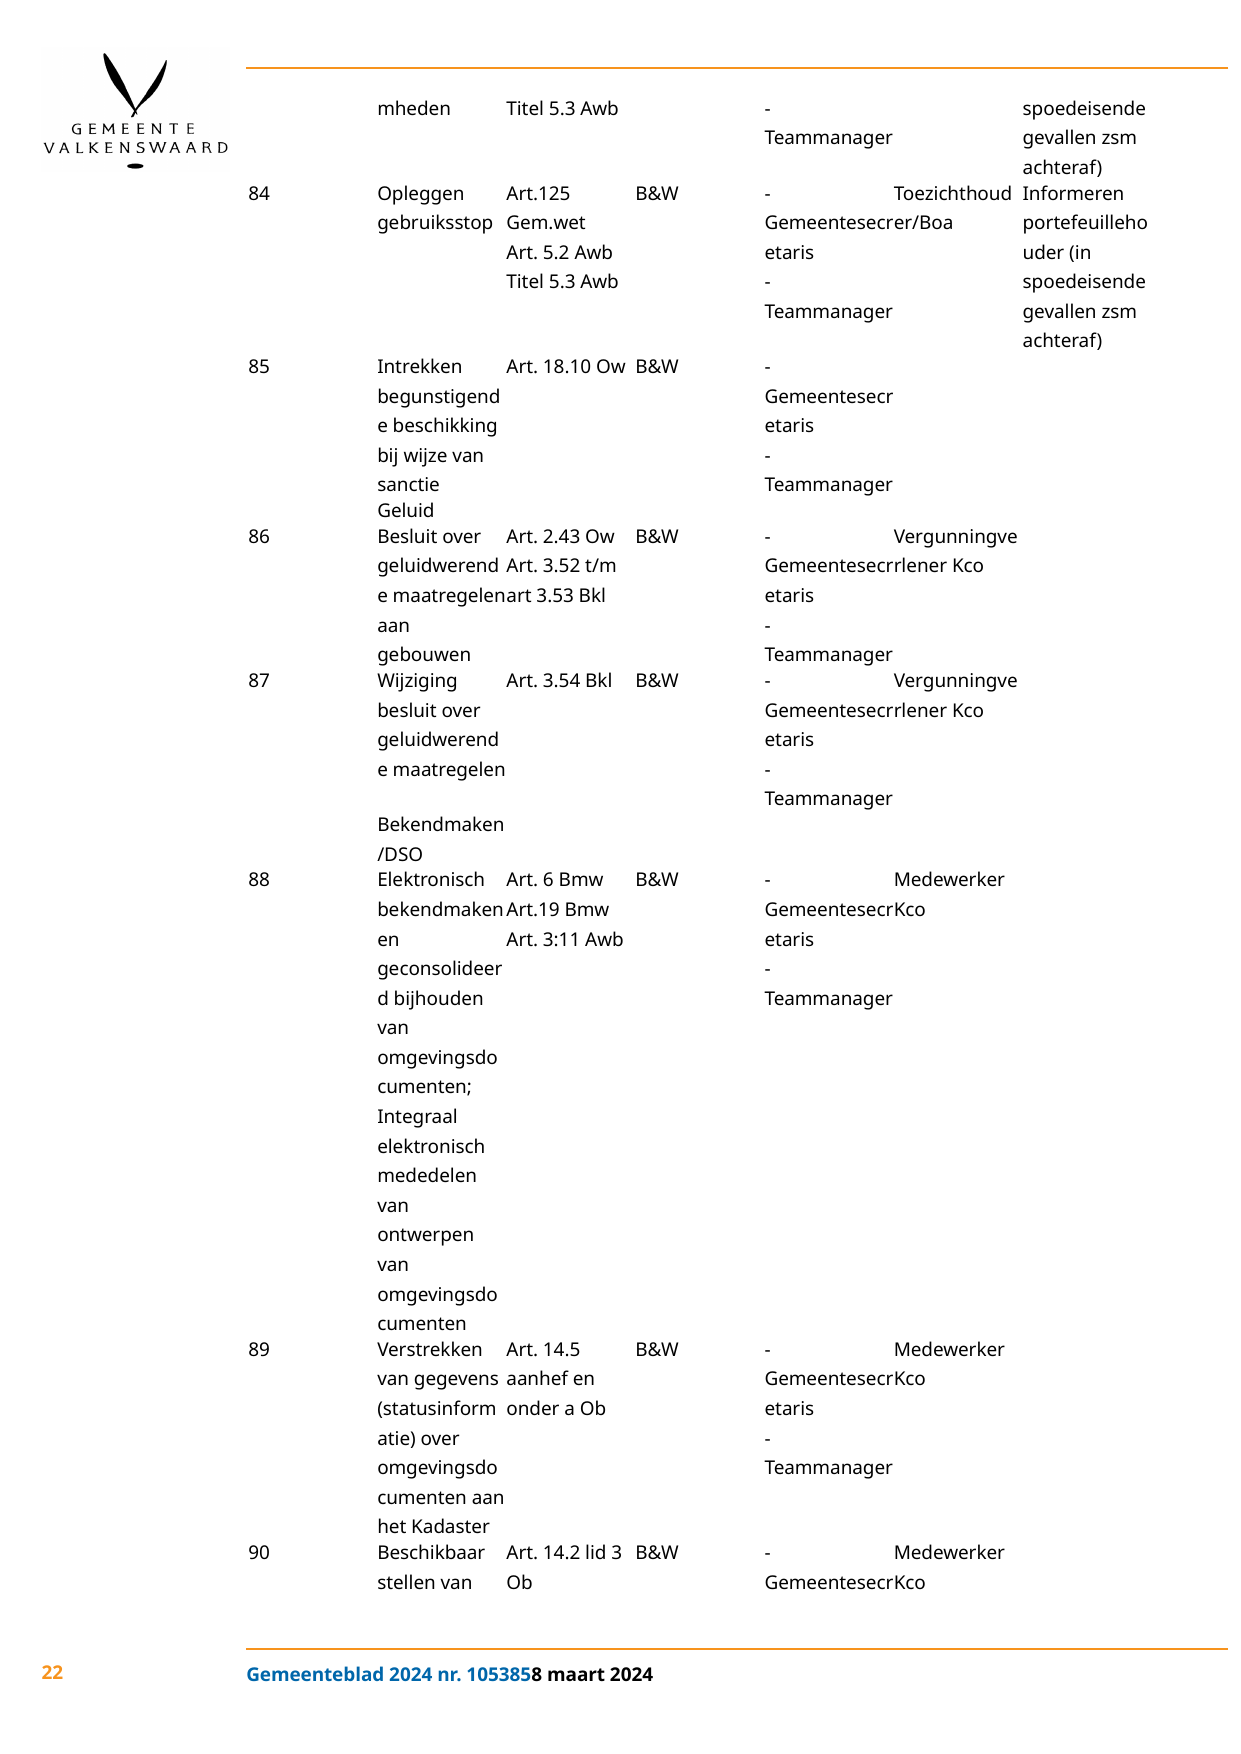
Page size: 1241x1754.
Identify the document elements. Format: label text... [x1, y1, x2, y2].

table_cell 89 [248, 1336, 377, 1539]
table_cell - Gemeentesecretaris - Teammanager [764, 1336, 893, 1539]
table_cell [1023, 667, 1152, 811]
table_cell [1023, 1539, 1152, 1594]
table_cell Beschikbaar stellen van [377, 1539, 506, 1594]
table_cell Elektronisch bekendmaken en geconsolideerd bijhouden van omgevingsdocumenten; Integraal elektronisch mededelen van ontwerpen van omgevingsdocumenten [377, 867, 506, 1336]
table_cell B&W [635, 1539, 764, 1594]
table_cell spoedeisende gevallen zsm achteraf) [1023, 95, 1152, 180]
table_cell B&W [635, 353, 764, 497]
table_cell [248, 811, 377, 867]
table_cell [506, 498, 635, 523]
table_cell [1023, 867, 1152, 1336]
table_cell - Gemeentesecretaris - Teammanager [764, 353, 893, 497]
table_cell 87 [248, 667, 377, 811]
table_cell mheden [377, 95, 506, 180]
table_cell [635, 95, 764, 180]
table_cell - Teammanager [764, 95, 893, 180]
table_cell [1023, 498, 1152, 523]
table_cell Vergunningverlener Kco [894, 523, 1022, 667]
table_cell [894, 353, 1022, 497]
table_cell - Gemeentesecretaris - Teammanager [764, 180, 893, 353]
table_cell - Gemeentesecr [764, 1539, 893, 1594]
table_cell - Gemeentesecretaris - Teammanager [764, 523, 893, 667]
table_cell Medewerker Kco [894, 867, 1022, 1336]
table_cell [894, 498, 1022, 523]
table_cell [635, 811, 764, 867]
table_cell [506, 811, 635, 867]
table_cell Wijziging besluit over geluidwerende maatregelen [377, 667, 506, 811]
table_cell Art. 18.10 Ow [506, 353, 635, 497]
table_cell 86 [248, 523, 377, 667]
table_cell Art. 2.43 Ow Art. 3.52 t/m art 3.53 Bkl [506, 523, 635, 667]
table_cell Medewerker Kco [894, 1336, 1022, 1539]
table_cell B&W [635, 867, 764, 1336]
table_cell B&W [635, 667, 764, 811]
table_cell [894, 95, 1022, 180]
table_cell 88 [248, 867, 377, 1336]
table_cell - Gemeentesecretaris - Teammanager [764, 667, 893, 811]
table_cell - Gemeentesecretaris - Teammanager [764, 867, 893, 1336]
table_cell Vergunningverlener Kco [894, 667, 1022, 811]
table_cell [1023, 811, 1152, 867]
table_cell [894, 811, 1022, 867]
table_cell [248, 498, 377, 523]
table_cell Verstrekken van gegevens (statusinformatie) over omgevingsdocumenten aan het Kadaster [377, 1336, 506, 1539]
table_cell B&W [635, 180, 764, 353]
table_cell B&W [635, 523, 764, 667]
table_cell [1023, 353, 1152, 497]
picture [41, 47, 231, 172]
table_cell Art. 3.54 Bkl [506, 667, 635, 811]
table_cell Art.125 Gem.wet Art. 5.2 Awb Titel 5.3 Awb [506, 180, 635, 353]
table_cell Toezichthouder/Boa [894, 180, 1022, 353]
table_cell Medewerker Kco [894, 1539, 1022, 1594]
table_cell Art. 14.2 lid 3 Ob [506, 1539, 635, 1594]
table_cell [1023, 523, 1152, 667]
table_cell Geluid [377, 498, 506, 523]
table_cell Art. 6 Bmw Art.19 Bmw Art. 3:11 Awb [506, 867, 635, 1336]
table_cell [764, 811, 893, 867]
table_cell B&W [635, 1336, 764, 1539]
table_cell 85 [248, 353, 377, 497]
table_cell [764, 498, 893, 523]
table_cell [248, 95, 377, 180]
table_cell [1023, 1336, 1152, 1539]
table_cell Art. 14.5 aanhef en onder a Ob [506, 1336, 635, 1539]
table_cell 84 [248, 180, 377, 353]
table_cell Bekendmaken/DSO [377, 811, 506, 867]
table_cell Opleggen gebruiksstop [377, 180, 506, 353]
table_cell Intrekken begunstigende beschikking bij wijze van sanctie [377, 353, 506, 497]
table_cell Titel 5.3 Awb [506, 95, 635, 180]
table_cell Besluit over geluidwerende maatregelen aan gebouwen [377, 523, 506, 667]
table_cell 90 [248, 1539, 377, 1594]
table_cell [635, 498, 764, 523]
table_cell Informeren portefeuillehouder (in spoedeisende gevallen zsm achteraf) [1023, 180, 1152, 353]
